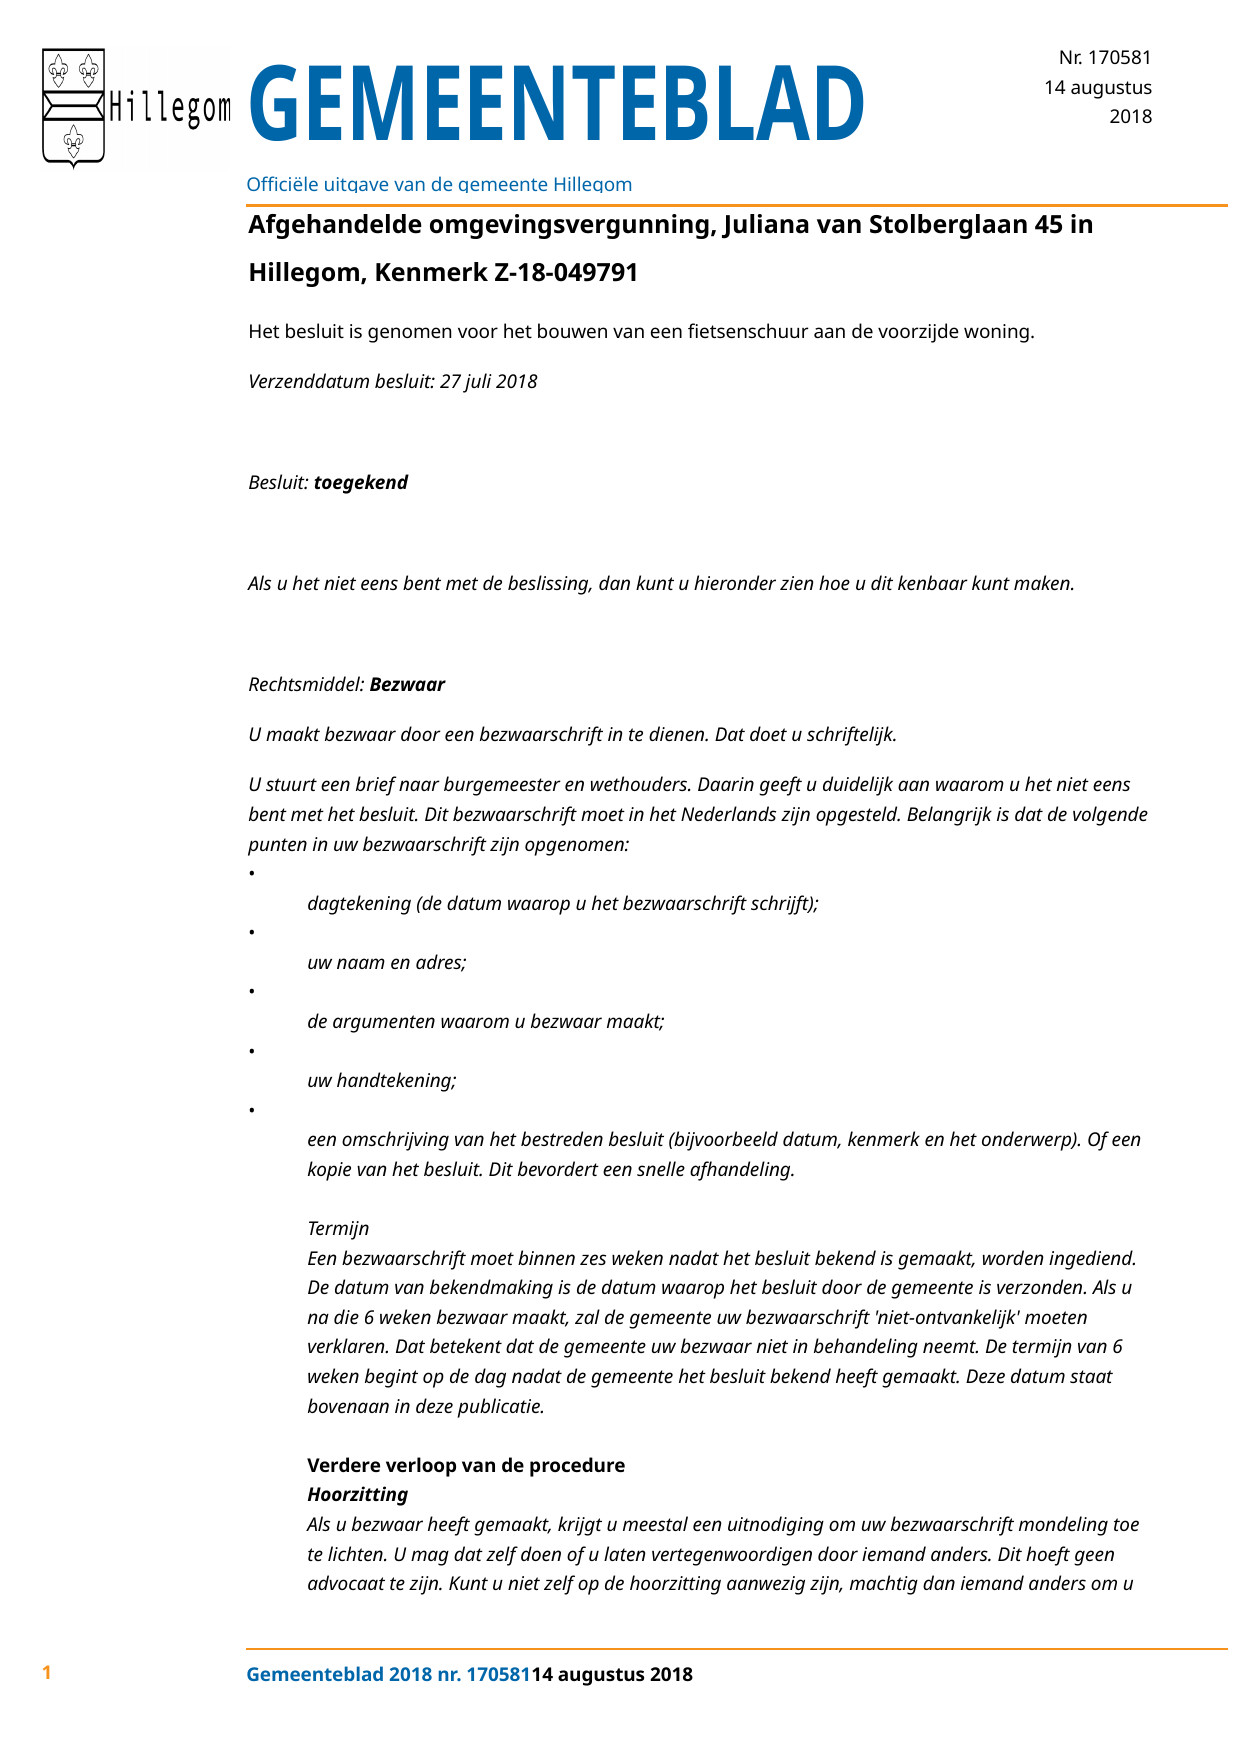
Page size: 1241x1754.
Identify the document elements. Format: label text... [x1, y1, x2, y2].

text Als u het niet eens bent met de beslissing, dan kunt u hieronder zien hoe u dit kenbaar kunt maken. [248, 570, 1152, 596]
list uw naam en adres; [248, 949, 1152, 975]
list Hoorzitting [248, 1482, 1152, 1507]
picture [41, 47, 231, 172]
list Verdere verloop van de procedure [248, 1452, 1152, 1478]
text U maakt bezwaar door een bezwaarschrift in te dienen. Dat doet u schriftelijk. [248, 721, 1152, 747]
text Besluit: toegekend [248, 469, 1152, 495]
text U stuurt een brief naar burgemeester en wethouders. Daarin geeft u duidelijk aan waarom u het niet eens bent met het besluit. Dit bezwaarschrift moet in het Nederlands zijn opgesteld. Belangrijk is dat de volgende punten in uw bezwaarschrift zijn opgenomen: [248, 772, 1152, 857]
list uw handtekening; [248, 1067, 1152, 1093]
text Het besluit is genomen voor het bouwen van een fietsenschuur aan de voorzijde woning. [248, 318, 1152, 344]
list Termijn [248, 1215, 1152, 1241]
text Afgehandelde omgevingsvergunning, Juliana van Stolberglaan 45 in Hillegom, Kenmerk Z-18-049791 [248, 207, 1152, 288]
list dagtekening (de datum waarop u het bezwaarschrift schrijft); [248, 890, 1152, 916]
list een omschrijving van het bestreden besluit (bijvoorbeeld datum, kenmerk en het onderwerp). Of een kopie van het besluit. Dit bevordert een snelle afhandeling. [248, 1127, 1152, 1182]
list Als u bezwaar heeft gemaakt, krijgt u meestal een uitnodiging om uw bezwaarschrift mondeling toe te lichten. U mag dat zelf doen of u laten vertegenwoordigen door iemand anders. Dit hoeft geen advocaat te zijn. Kunt u niet zelf op de hoorzitting aanwezig zijn, machtig dan iemand anders om u [248, 1511, 1152, 1596]
text Verzenddatum besluit: 27 juli 2018 [248, 368, 1152, 394]
text Rechtsmiddel: Bezwaar [248, 671, 1152, 697]
list Een bezwaarschrift moet binnen zes weken nadat het besluit bekend is gemaakt, worden ingediend. De datum van bekendmaking is de datum waarop het besluit door de gemeente is verzonden. Als u na die 6 weken bezwaar maakt, zal de gemeente uw bezwaarschrift 'niet-ontvankelijk' moeten verklaren. Dat betekent dat de gemeente uw bezwaar niet in behandeling neemt. De termijn van 6 weken begint op de dag nadat de gemeente het besluit bekend heeft gemaakt. Deze datum staat bovenaan in deze publicatie. [248, 1245, 1152, 1419]
list de argumenten waarom u bezwaar maakt; [248, 1008, 1152, 1034]
